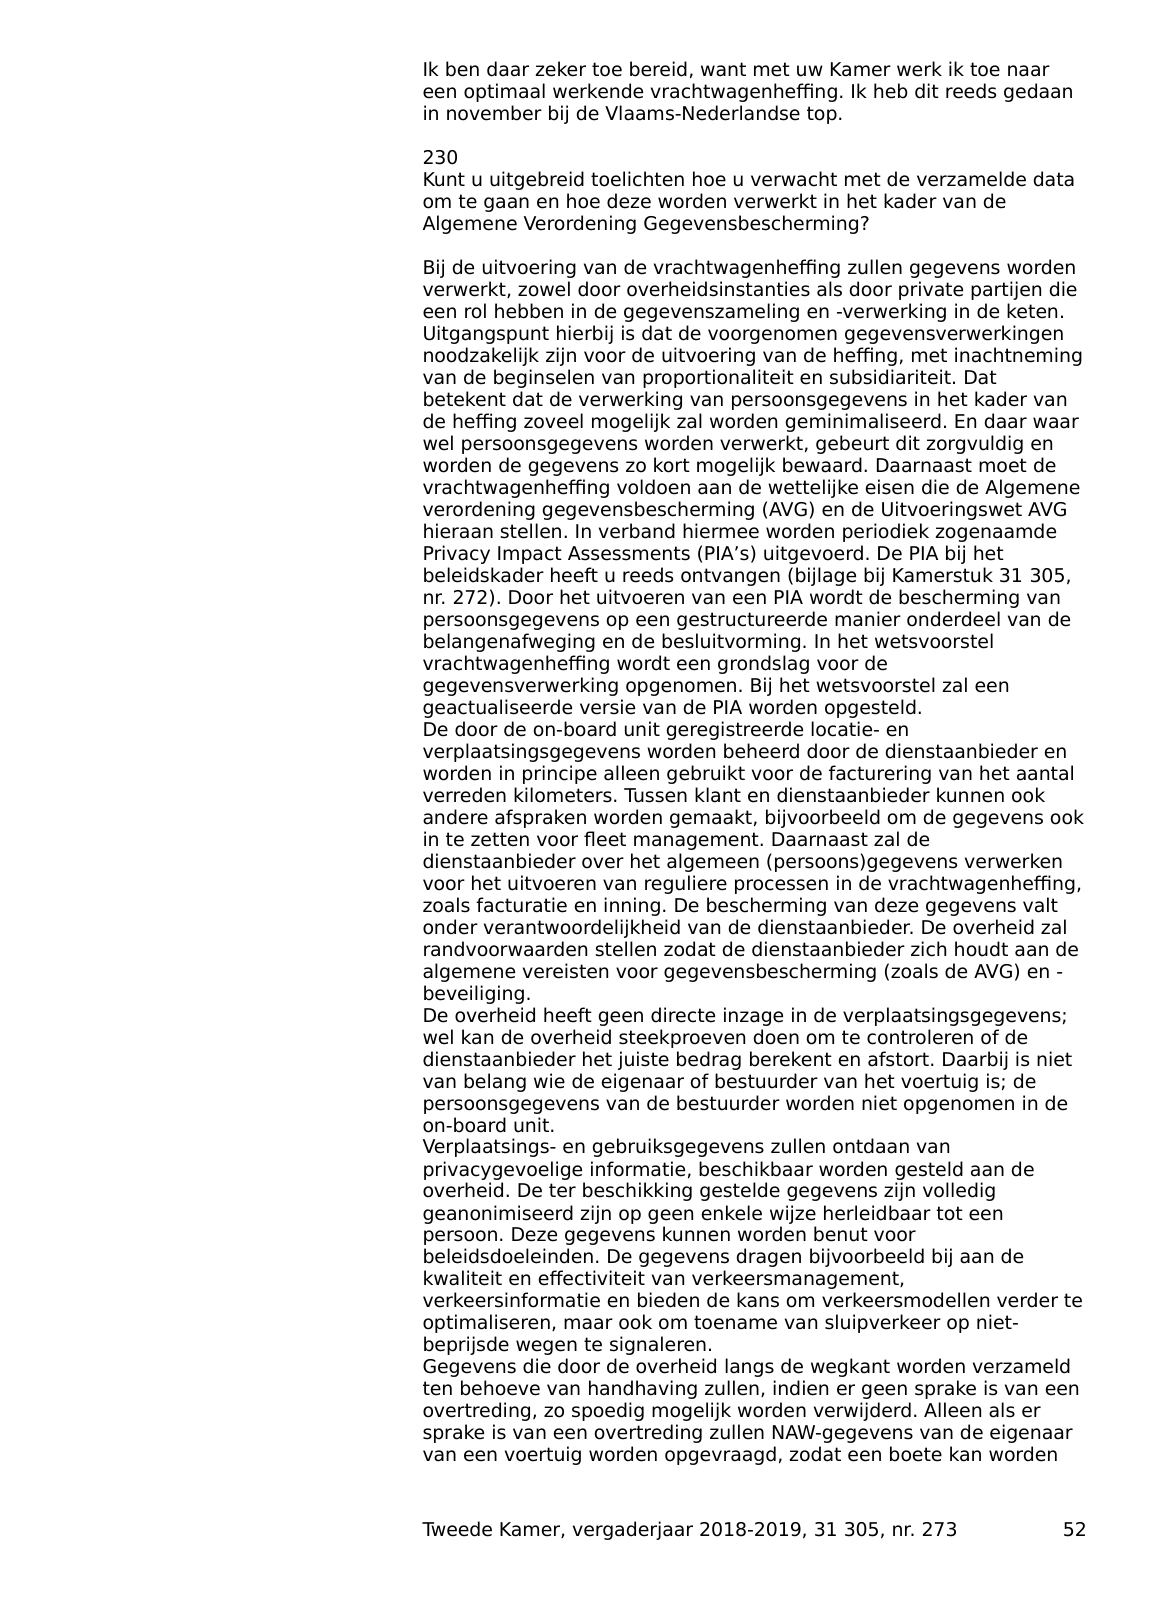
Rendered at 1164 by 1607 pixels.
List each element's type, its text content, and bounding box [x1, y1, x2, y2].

text De overheid heeft geen directe inzage in de verplaatsingsgegevens; wel kan de overheid steekproeven doen om te controleren of de dienstaanbieder het juiste bedrag berekent en afstort. Daarbij is niet van belang wie de eigenaar of bestuurder van het voertuig is; de persoonsgegevens van de bestuurder worden niet opgenomen in de on-board unit. [422, 1004, 1087, 1136]
text 230 [422, 147, 1087, 169]
text Ik ben daar zeker toe bereid, want met uw Kamer werk ik toe naar een optimaal werkende vrachtwagenheffing. Ik heb dit reeds gedaan in november bij de Vlaams-Nederlandse top. [422, 59, 1087, 125]
text Gegevens die door de overheid langs de wegkant worden verzameld ten behoeve van handhaving zullen, indien er geen sprake is van een overtreding, zo spoedig mogelijk worden verwijderd. Alleen als er sprake is van een overtreding zullen NAW-gegevens van de eigenaar van een voertuig worden opgevraagd, zodat een boete kan worden [422, 1356, 1087, 1466]
text De door de on-board unit geregistreerde locatie- en verplaatsingsgegevens worden beheerd door de dienstaanbieder en worden in principe alleen gebruikt voor de facturering van het aantal verreden kilometers. Tussen klant en dienstaanbieder kunnen ook andere afspraken worden gemaakt, bijvoorbeeld om de gegevens ook in te zetten voor fleet management. Daarnaast zal de dienstaanbieder over het algemeen (persoons)gegevens verwerken voor het uitvoeren van reguliere processen in de vrachtwagenheffing, zoals facturatie en inning. De bescherming van deze gegevens valt onder verantwoordelijkheid van de dienstaanbieder. De overheid zal randvoorwaarden stellen zodat de dienstaanbieder zich houdt aan de algemene vereisten voor gegevensbescherming (zoals de AVG) en -beveiliging. [422, 719, 1087, 1004]
text Verplaatsings- en gebruiksgegevens zullen ontdaan van privacygevoelige informatie, beschikbaar worden gesteld aan de overheid. De ter beschikking gestelde gegevens zijn volledig geanonimiseerd zijn op geen enkele wijze herleidbaar tot een persoon. Deze gegevens kunnen worden benut voor beleidsdoeleinden. De gegevens dragen bijvoorbeeld bij aan de kwaliteit en effectiviteit van verkeersmanagement, verkeersinformatie en bieden de kans om verkeersmodellen verder te optimaliseren, maar ook om toename van sluipverkeer op niet-beprijsde wegen te signaleren. [422, 1136, 1087, 1356]
text Kunt u uitgebreid toelichten hoe u verwacht met de verzamelde data om te gaan en hoe deze worden verwerkt in het kader van de Algemene Verordening Gegevensbescherming? [422, 169, 1087, 235]
text Bij de uitvoering van de vrachtwagenheffing zullen gegevens worden verwerkt, zowel door overheidsinstanties als door private partijen die een rol hebben in de gegevenszameling en -verwerking in de keten. Uitgangspunt hierbij is dat de voorgenomen gegevensverwerkingen noodzakelijk zijn voor de uitvoering van de heffing, met inachtneming van de beginselen van proportionaliteit en subsidiariteit. Dat betekent dat de verwerking van persoonsgegevens in het kader van de heffing zoveel mogelijk zal worden geminimaliseerd. En daar waar wel persoonsgegevens worden verwerkt, gebeurt dit zorgvuldig en worden de gegevens zo kort mogelijk bewaard. Daarnaast moet de vrachtwagenheffing voldoen aan de wettelijke eisen die de Algemene verordening gegevensbescherming (AVG) en de Uitvoeringswet AVG hieraan stellen. In verband hiermee worden periodiek zogenaamde Privacy Impact Assessments (PIA’s) uitgevoerd. De PIA bij het beleidskader heeft u reeds ontvangen (bijlage bij Kamerstuk 31 305, nr. 272). Door het uitvoeren van een PIA wordt de bescherming van persoonsgegevens op een gestructureerde manier onderdeel van de belangenafweging en de besluitvorming. In het wetsvoorstel vrachtwagenheffing wordt een grondslag voor de gegevensverwerking opgenomen. Bij het wetsvoorstel zal een geactualiseerde versie van de PIA worden opgesteld. [422, 257, 1087, 719]
